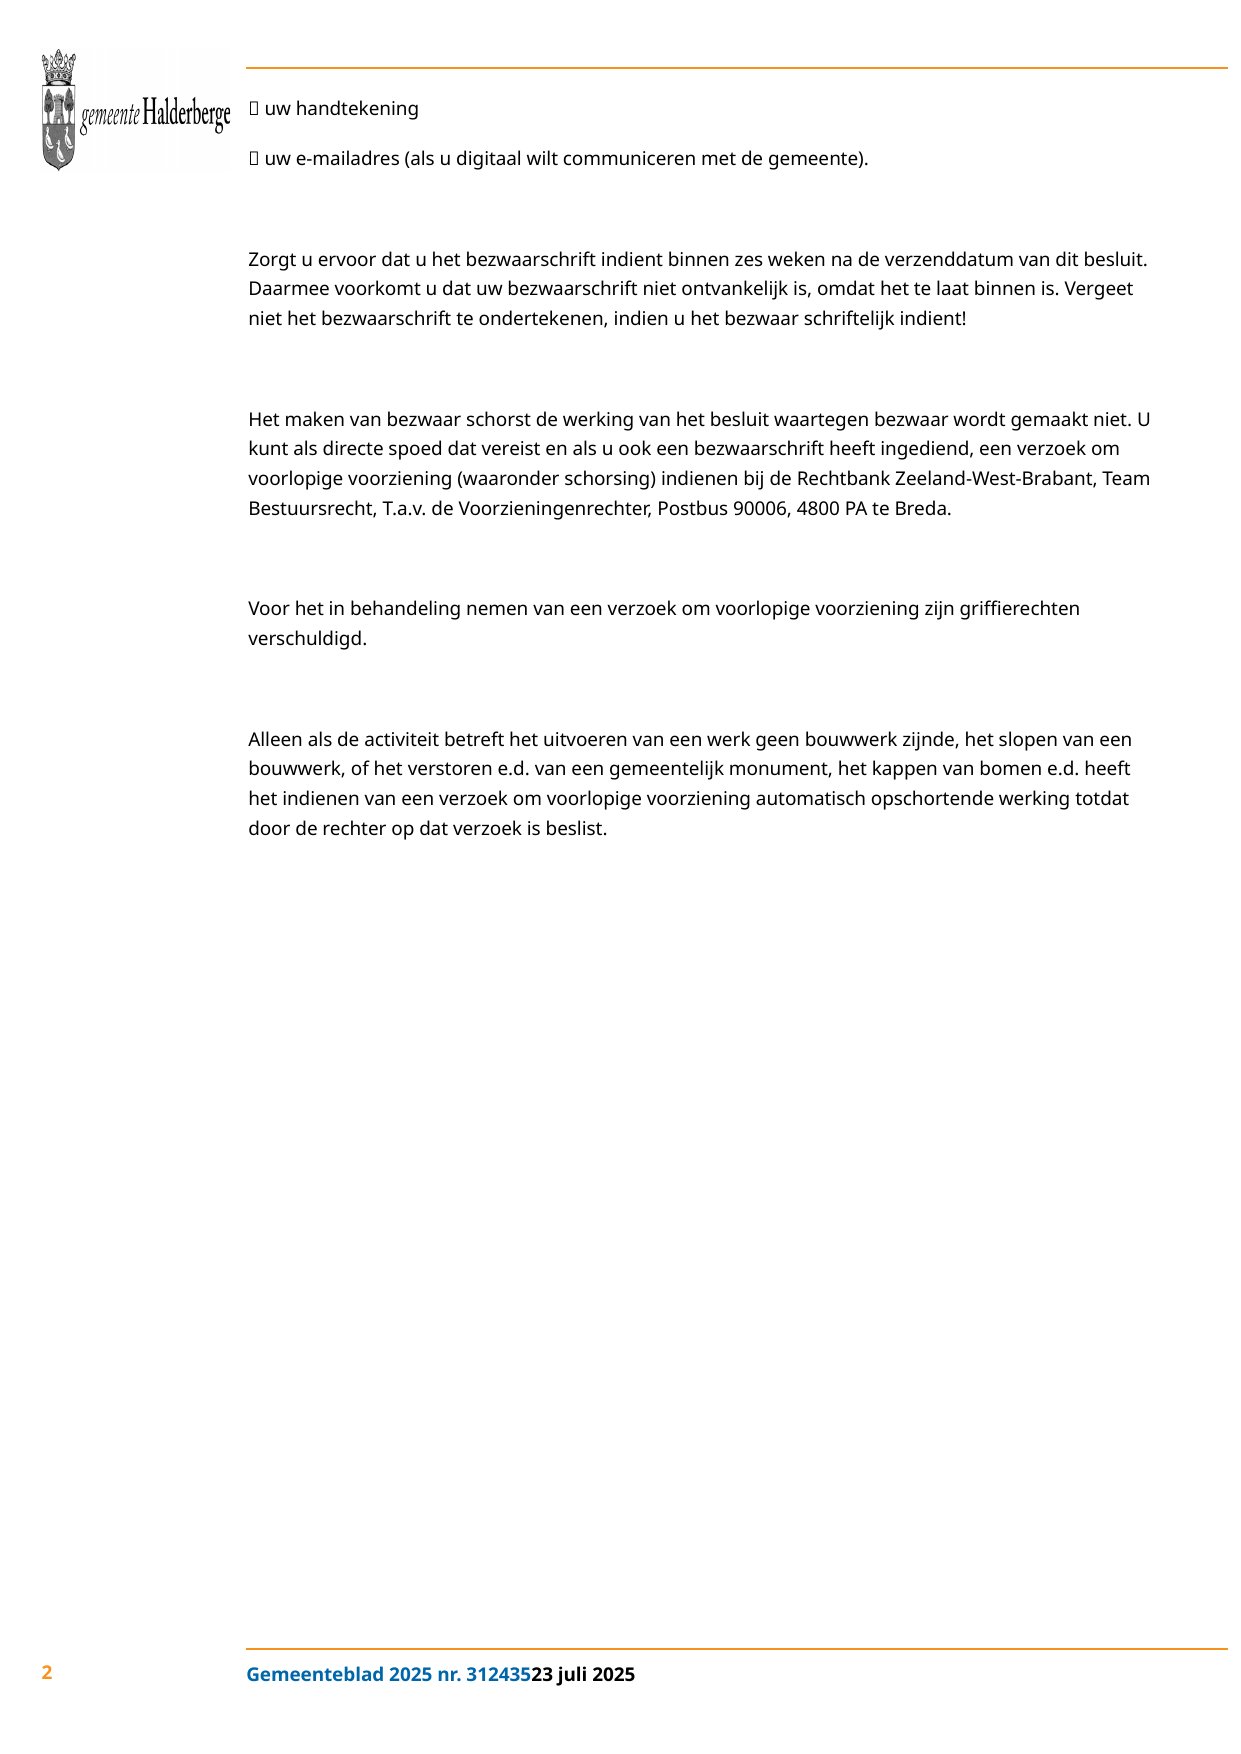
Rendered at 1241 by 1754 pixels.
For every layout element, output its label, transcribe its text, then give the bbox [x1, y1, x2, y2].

text Voor het in behandeling nemen van een verzoek om voorlopige voorziening zijn griffierechten verschuldigd. [248, 596, 1152, 651]
text Zorgt u ervoor dat u het bezwaarschrift indient binnen zes weken na de verzenddatum van dit besluit. Daarmee voorkomt u dat uw bezwaarschrift niet ontvankelijk is, omdat het te laat binnen is. Vergeet niet het bezwaarschrift te ondertekenen, indien u het bezwaar schriftelijk indient! [248, 246, 1152, 331]
text Alleen als de activiteit betreft het uitvoeren van een werk geen bouwwerk zijnde, het slopen van een bouwwerk, of het verstoren e.d. van een gemeentelijk monument, het kappen van bomen e.d. heeft het indienen van een verzoek om voorlopige voorziening automatisch opschortende werking totdat door de rechter op dat verzoek is beslist. [248, 726, 1152, 841]
text Het maken van bezwaar schorst de werking van het besluit waartegen bezwaar wordt gemaakt niet. U kunt als directe spoed dat vereist en als u ook een bezwaarschrift heeft ingediend, een verzoek om voorlopige voorziening (waaronder schorsing) indienen bij de Rechtbank Zeeland-West-Brabant, Team Bestuursrecht, T.a.v. de Voorzieningenrechter, Postbus 90006, 4800 PA te Breda. [248, 406, 1152, 521]
picture [41, 47, 231, 172]
text  uw e-mailadres (als u digitaal wilt communiceren met de gemeente). [248, 145, 1152, 171]
text  uw handtekening [248, 95, 1152, 121]
